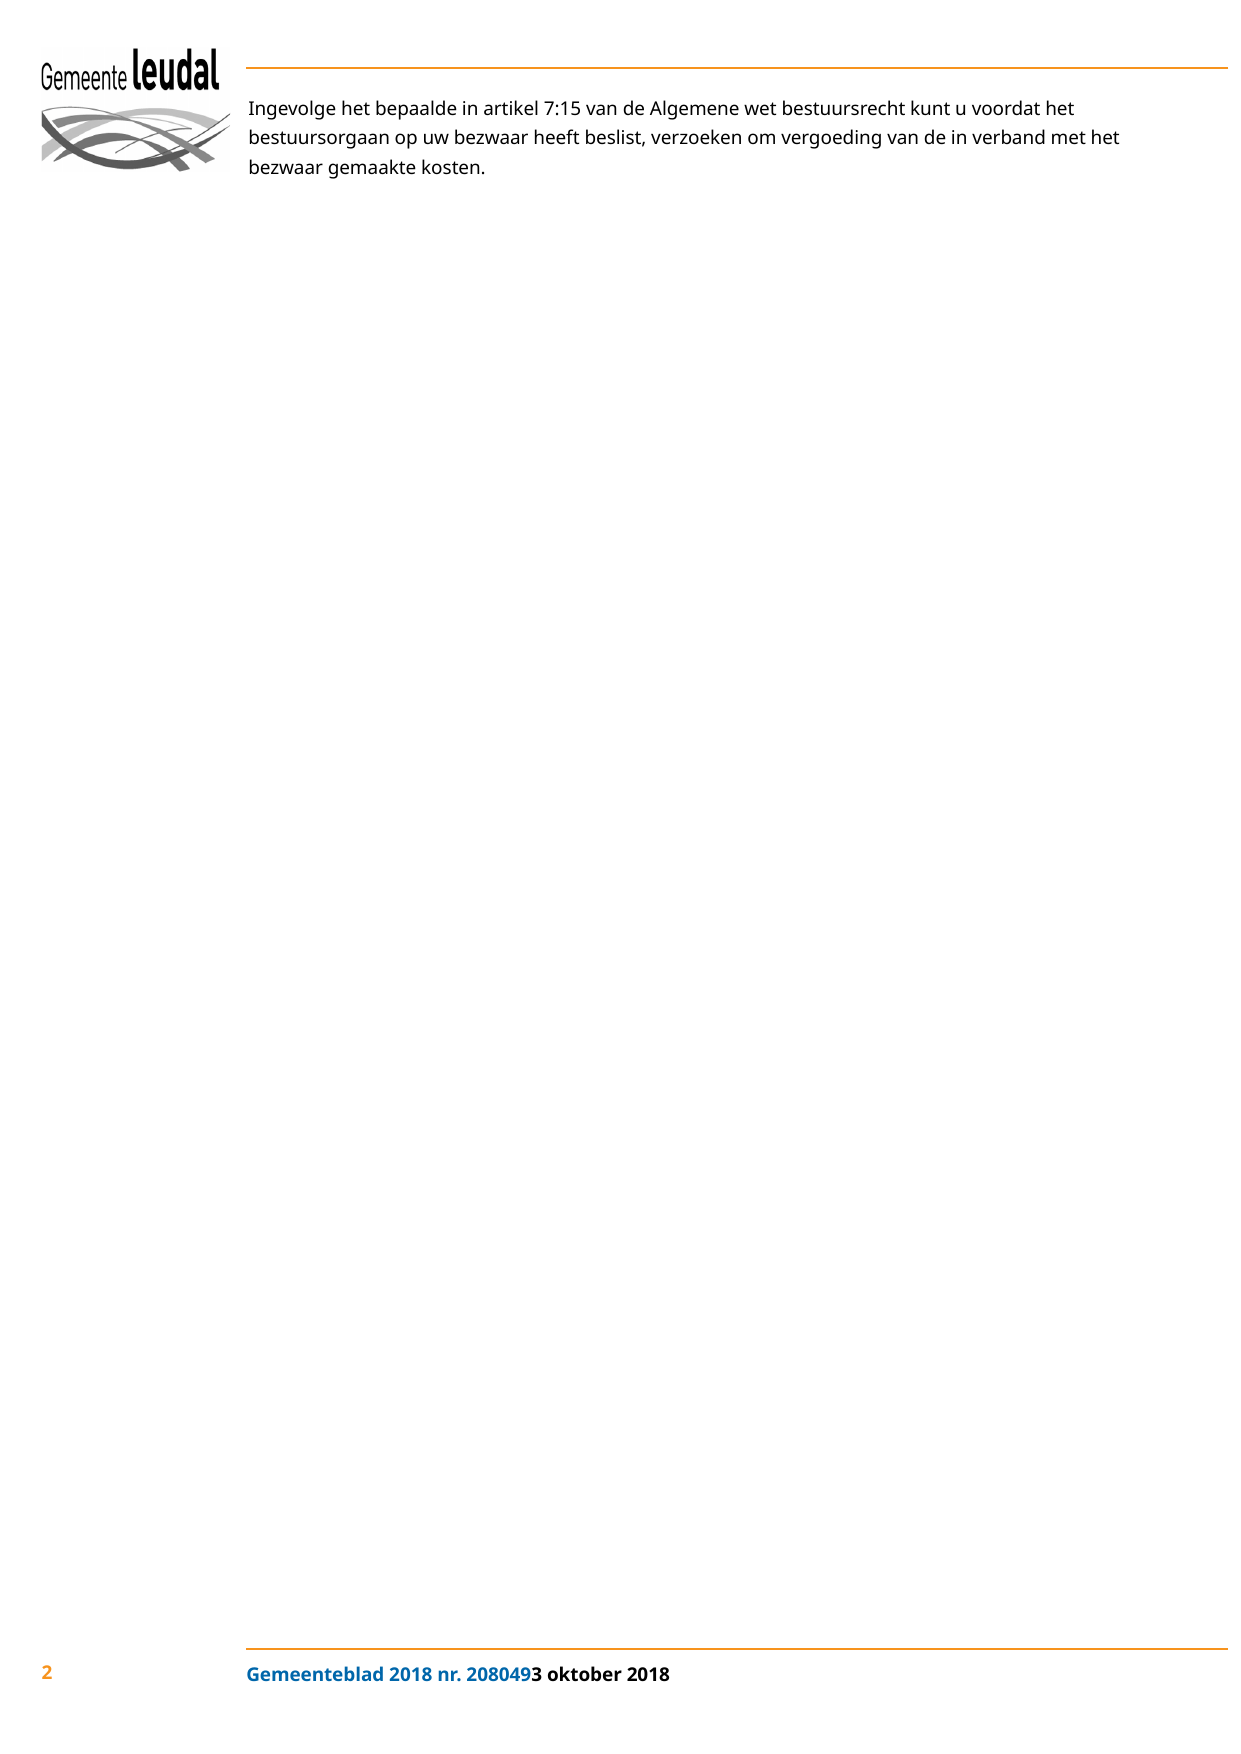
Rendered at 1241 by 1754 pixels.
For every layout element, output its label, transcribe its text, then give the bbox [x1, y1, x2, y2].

text Ingevolge het bepaalde in artikel 7:15 van de Algemene wet bestuursrecht kunt u voordat het bestuursorgaan op uw bezwaar heeft beslist, verzoeken om vergoeding van de in verband met het bezwaar gemaakte kosten. [248, 95, 1152, 180]
picture [41, 47, 231, 172]
